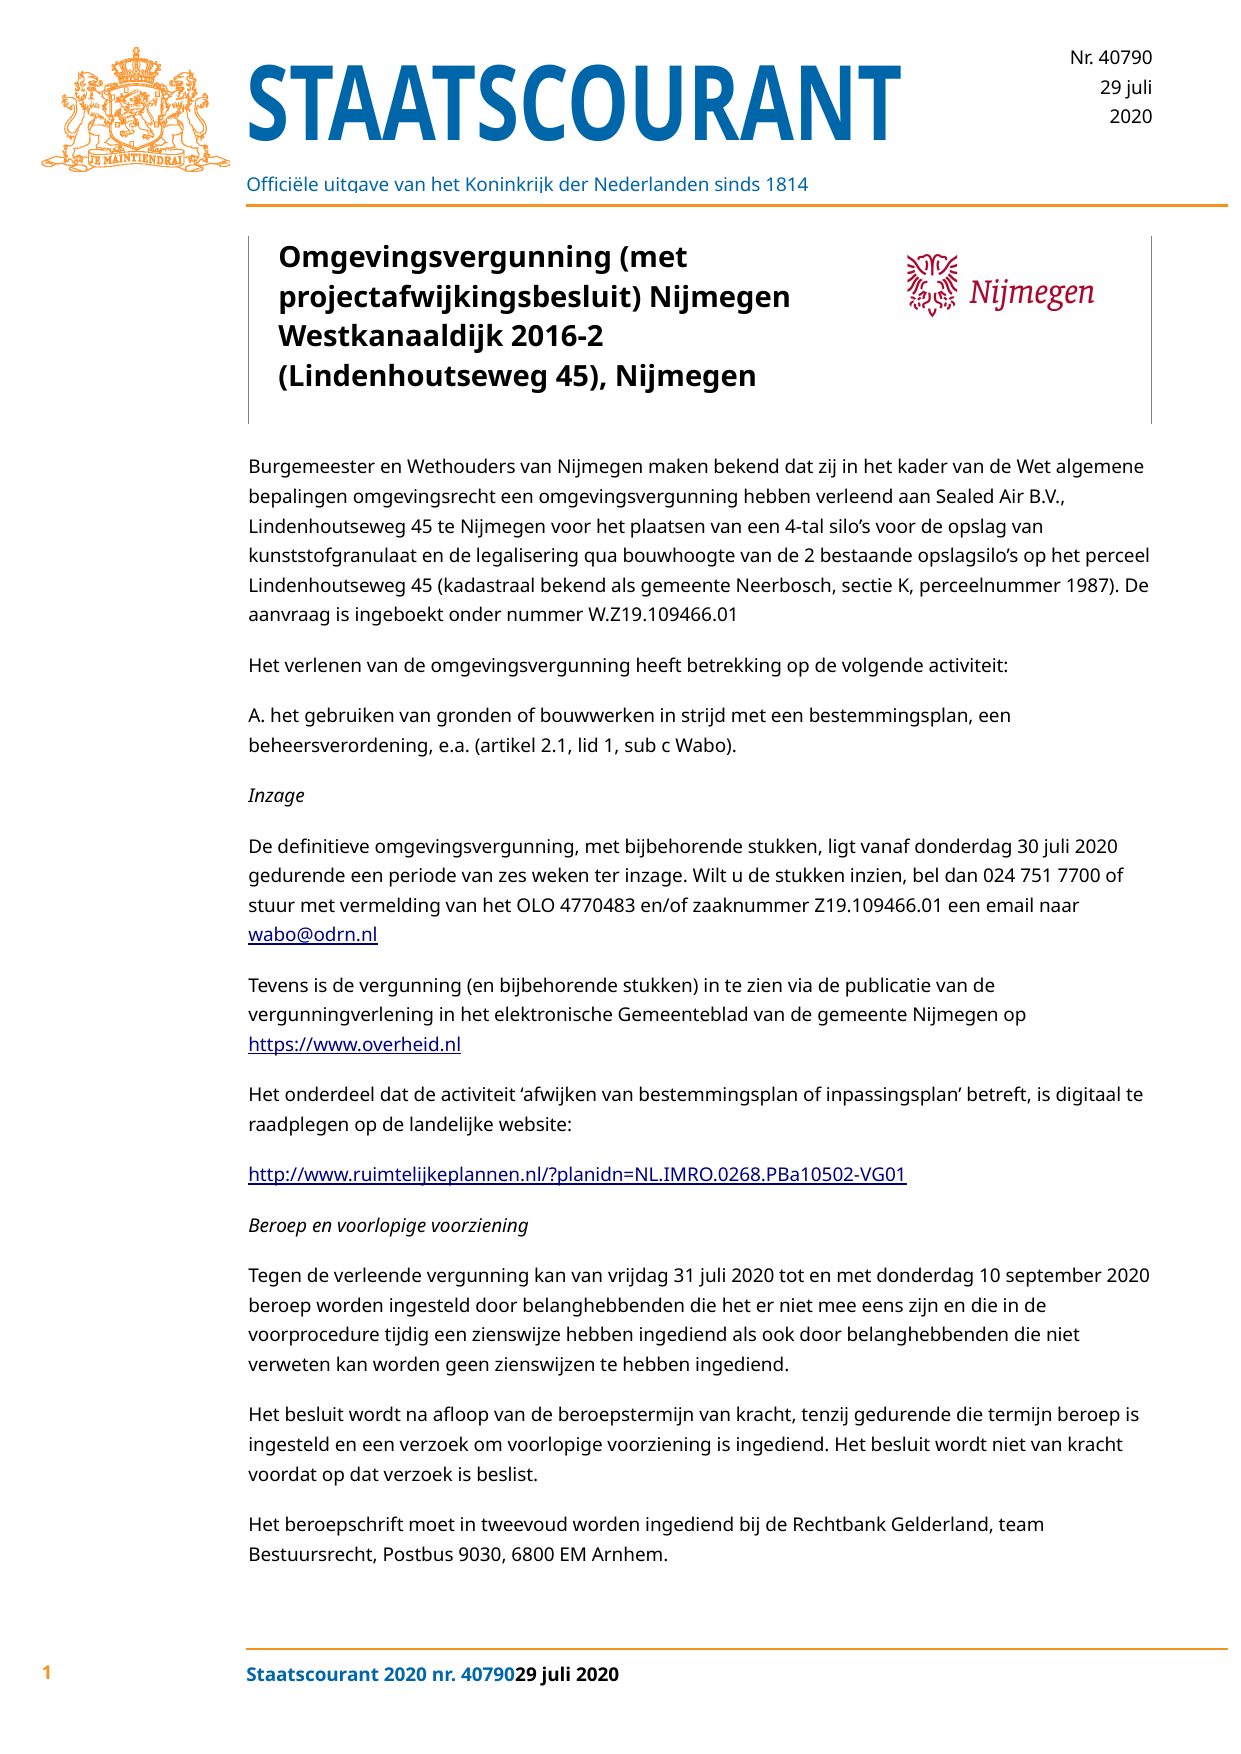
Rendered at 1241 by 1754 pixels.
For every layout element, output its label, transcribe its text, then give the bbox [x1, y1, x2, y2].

text Beroep en voorlopige voorziening [248, 1212, 1152, 1238]
picture [41, 47, 231, 172]
text Burgemeester en Wethouders van Nijmegen maken bekend dat zij in het kader van de Wet algemene bepalingen omgevingsrecht een omgevingsvergunning hebben verleend aan Sealed Air B.V., Lindenhoutseweg 45 te Nijmegen voor het plaatsen van een 4-tal silo’s voor de opslag van kunststofgranulaat en de legalisering qua bouwhoogte van de 2 bestaande opslagsilo’s op het perceel Lindenhoutseweg 45 (kadastraal bekend als gemeente Neerbosch, sectie K, perceelnummer 1987). De aanvraag is ingeboekt onder nummer W.Z19.109466.01 [248, 454, 1152, 627]
text Het onderdeel dat de activiteit ‘afwijken van bestemmingsplan of inpassingsplan’ betreft, is digitaal te raadplegen op de landelijke website: [248, 1082, 1152, 1137]
table_header [850, 236, 1151, 424]
text http://www.ruimtelijkeplannen.nl/?planidn=NL.IMRO.0268.PBa10502-VG01 [248, 1162, 1152, 1187]
text Tevens is de vergunning (en bijbehorende stukken) in te zien via de publicatie van de vergunningverlening in het elektronische Gemeenteblad van de gemeente Nijmegen op https://www.overheid.nl [248, 972, 1152, 1057]
text Inzage [248, 782, 1152, 808]
picture [882, 236, 1119, 334]
table_header Omgevingsvergunning (met projectafwijkingsbesluit) Nijmegen Westkanaaldijk 2016-2 (Lindenhoutseweg 45), Nijmegen [249, 236, 850, 424]
text De definitieve omgevingsvergunning, met bijbehorende stukken, ligt vanaf donderdag 30 juli 2020 gedurende een periode van zes weken ter inzage. Wilt u de stukken inzien, bel dan 024 751 7700 of stuur met vermelding van het OLO 4770483 en/of zaaknummer Z19.109466.01 een email naar wabo@odrn.nl [248, 833, 1152, 947]
text Tegen de verleende vergunning kan van vrijdag 31 juli 2020 tot en met donderdag 10 september 2020 beroep worden ingesteld door belanghebbenden die het er niet mee eens zijn en die in de voorprocedure tijdig een zienswijze hebben ingediend als ook door belanghebbenden die niet verweten kan worden geen zienswijzen te hebben ingediend. [248, 1262, 1152, 1377]
text Het besluit wordt na afloop van de beroepstermijn van kracht, tenzij gedurende die termijn beroep is ingesteld en een verzoek om voorlopige voorziening is ingediend. Het besluit wordt niet van kracht voordat op dat verzoek is beslist. [248, 1402, 1152, 1486]
text A. het gebruiken van gronden of bouwwerken in strijd met een bestemmingsplan, een beheersverordening, e.a. (artikel 2.1, lid 1, sub c Wabo). [248, 702, 1152, 758]
text Het beroepschrift moet in tweevoud worden ingediend bij de Rechtbank Gelderland, team Bestuursrecht, Postbus 9030, 6800 EM Arnhem. [248, 1511, 1152, 1566]
text Het verlenen van de omgevingsvergunning heeft betrekking op de volgende activiteit: [248, 652, 1152, 678]
